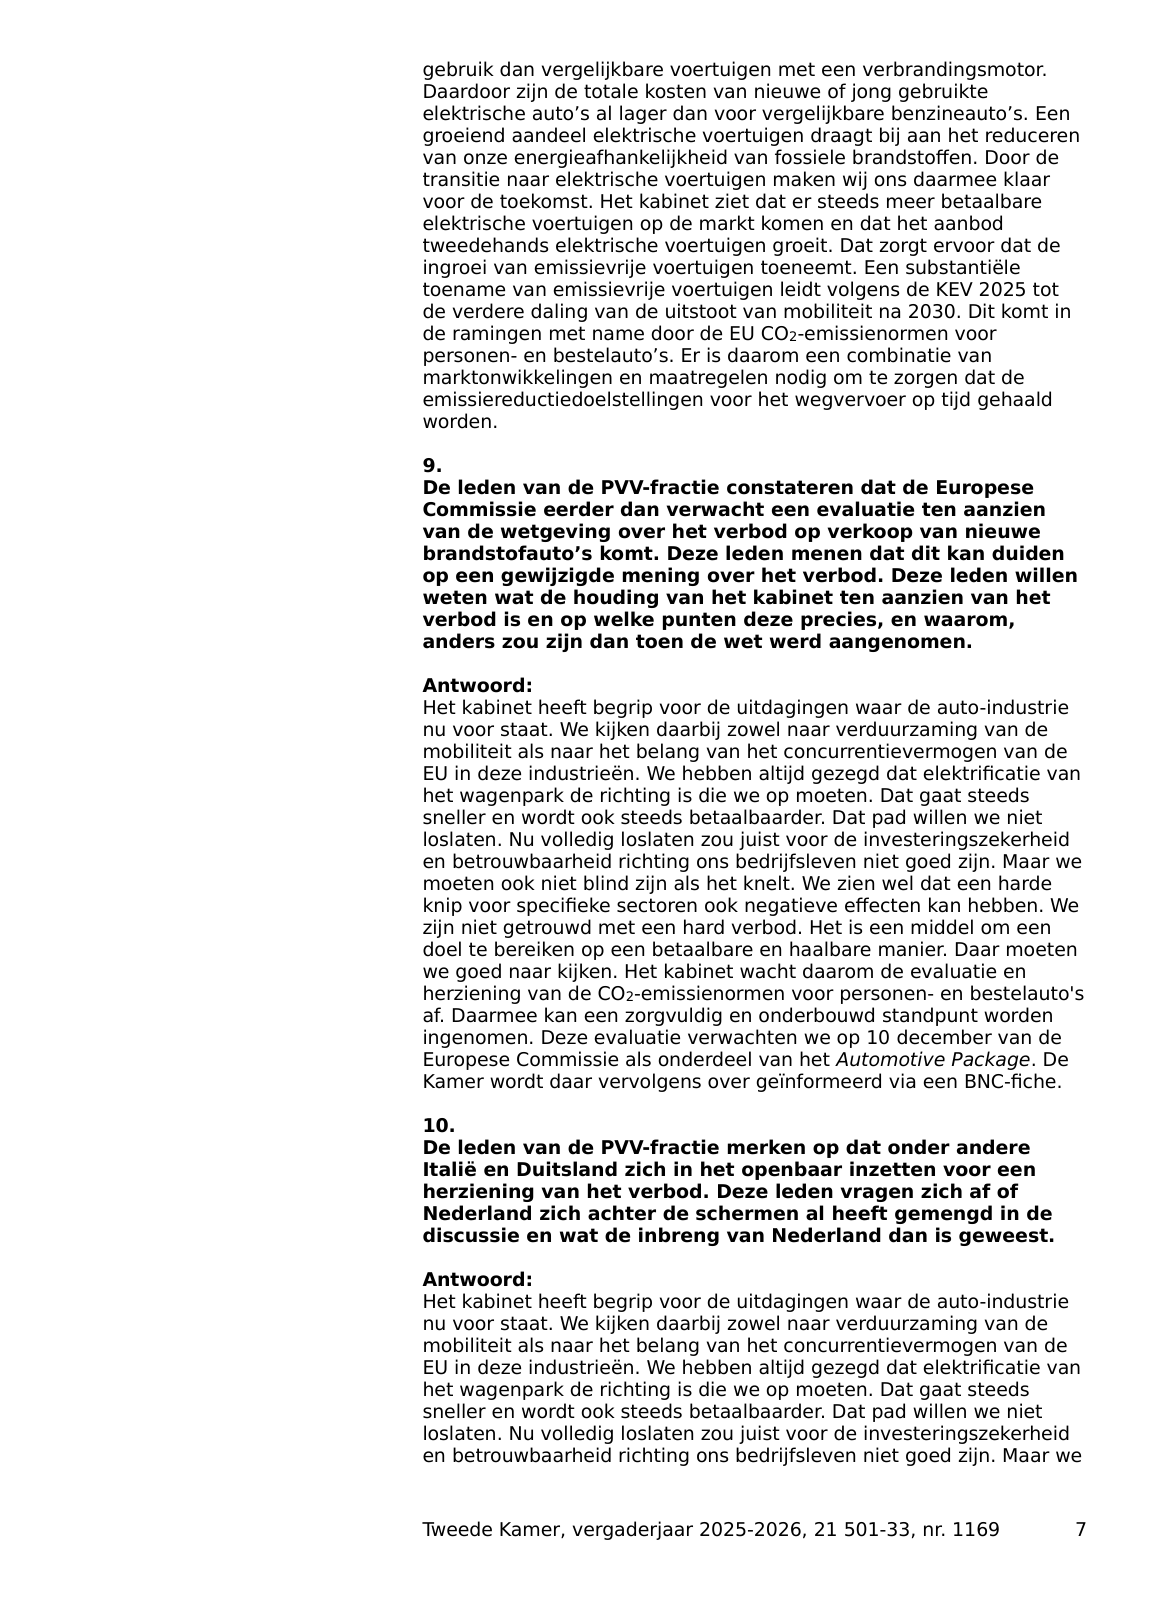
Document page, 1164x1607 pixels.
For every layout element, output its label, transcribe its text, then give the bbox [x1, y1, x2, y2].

text Antwoord: [422, 675, 1087, 697]
text gebruik dan vergelijkbare voertuigen met een verbrandingsmotor. Daardoor zijn de totale kosten van nieuwe of jong gebruikte elektrische auto’s al lager dan voor vergelijkbare benzineauto’s. Een groeiend aandeel elektrische voertuigen draagt bij aan het reduceren van onze energieafhankelijkheid van fossiele brandstoffen. Door de transitie naar elektrische voertuigen maken wij ons daarmee klaar voor de toekomst. Het kabinet ziet dat er steeds meer betaalbare elektrische voertuigen op de markt komen en dat het aanbod tweedehands elektrische voertuigen groeit. Dat zorgt ervoor dat de ingroei van emissievrije voertuigen toeneemt. Een substantiële toename van emissievrije voertuigen leidt volgens de KEV 2025 tot de verdere daling van de uitstoot van mobiliteit na 2030. Dit komt in de ramingen met name door de EU CO2-emissienormen voor personen- en bestelauto’s. Er is daarom een combinatie van marktonwikkelingen en maatregelen nodig om te zorgen dat de emissiereductiedoelstellingen voor het wegvervoer op tijd gehaald worden. [422, 59, 1087, 433]
text Het kabinet heeft begrip voor de uitdagingen waar de auto-industrie nu voor staat. We kijken daarbij zowel naar verduurzaming van de mobiliteit als naar het belang van het concurrentievermogen van de EU in deze industrieën. We hebben altijd gezegd dat elektrificatie van het wagenpark de richting is die we op moeten. Dat gaat steeds sneller en wordt ook steeds betaalbaarder. Dat pad willen we niet loslaten. Nu volledig loslaten zou juist voor de investeringszekerheid en betrouwbaarheid richting ons bedrijfsleven niet goed zijn. Maar we [422, 1291, 1087, 1467]
text De leden van de PVV-fractie constateren dat de Europese Commissie eerder dan verwacht een evaluatie ten aanzien van de wetgeving over het verbod op verkoop van nieuwe brandstofauto’s komt. Deze leden menen dat dit kan duiden op een gewijzigde mening over het verbod. Deze leden willen weten wat de houding van het kabinet ten aanzien van het verbod is en op welke punten deze precies, en waarom, anders zou zijn dan toen de wet werd aangenomen. [422, 477, 1087, 653]
text Het kabinet heeft begrip voor de uitdagingen waar de auto-industrie nu voor staat. We kijken daarbij zowel naar verduurzaming van de mobiliteit als naar het belang van het concurrentievermogen van de EU in deze industrieën. We hebben altijd gezegd dat elektrificatie van het wagenpark de richting is die we op moeten. Dat gaat steeds sneller en wordt ook steeds betaalbaarder. Dat pad willen we niet loslaten. Nu volledig loslaten zou juist voor de investeringszekerheid en betrouwbaarheid richting ons bedrijfsleven niet goed zijn. Maar we moeten ook niet blind zijn als het knelt. We zien wel dat een harde knip voor specifieke sectoren ook negatieve effecten kan hebben. We zijn niet getrouwd met een hard verbod. Het is een middel om een doel te bereiken op een betaalbare en haalbare manier. Daar moeten we goed naar kijken. Het kabinet wacht daarom de evaluatie en herziening van de CO2-emissienormen voor personen- en bestelauto's af. Daarmee kan een zorgvuldig en onderbouwd standpunt worden ingenomen. Deze evaluatie verwachten we op 10 december van de Europese Commissie als onderdeel van het Automotive Package. De Kamer wordt daar vervolgens over geïnformeerd via een BNC-fiche. [422, 697, 1087, 1092]
text 9. [422, 455, 1087, 477]
text 10. [422, 1115, 1087, 1137]
text De leden van de PVV-fractie merken op dat onder andere Italië en Duitsland zich in het openbaar inzetten voor een herziening van het verbod. Deze leden vragen zich af of Nederland zich achter de schermen al heeft gemengd in de discussie en wat de inbreng van Nederland dan is geweest. [422, 1137, 1087, 1247]
text Antwoord: [422, 1269, 1087, 1291]
